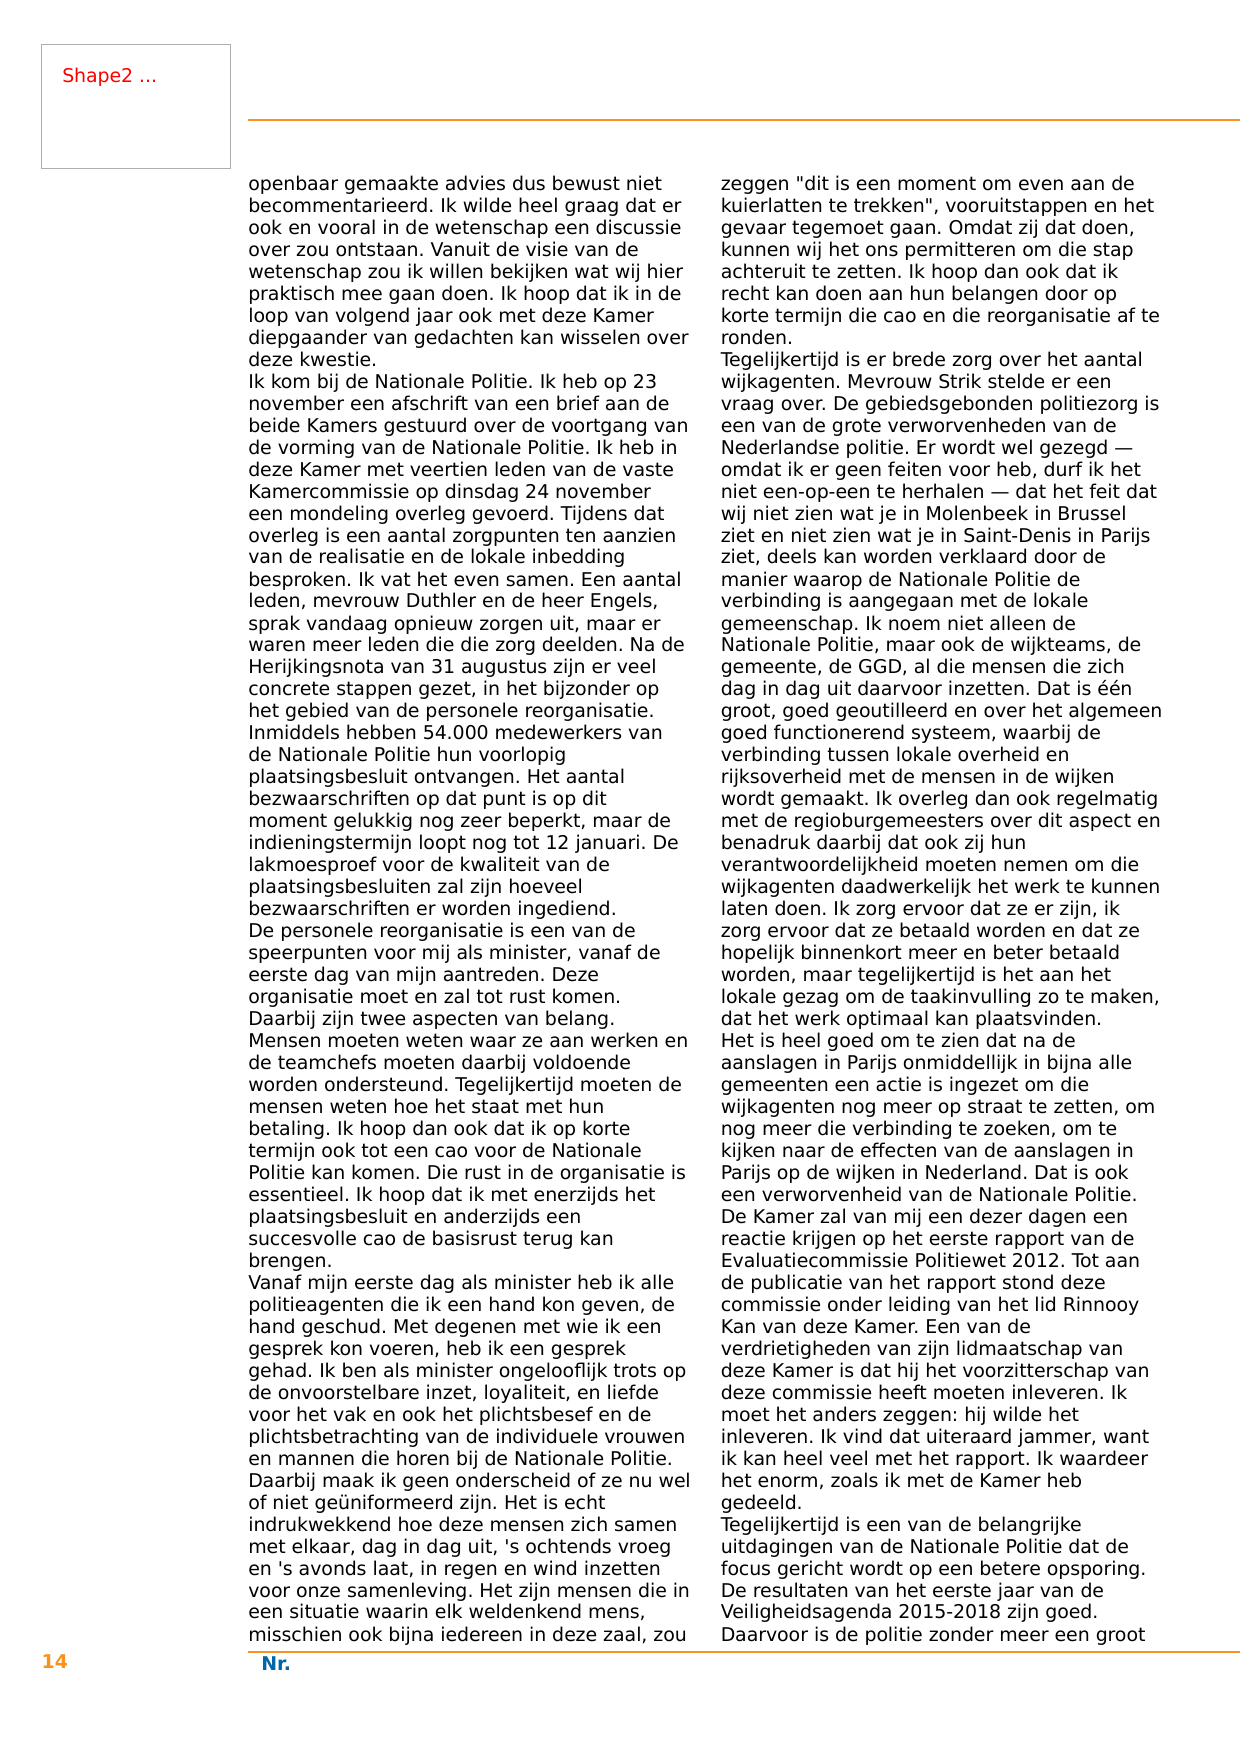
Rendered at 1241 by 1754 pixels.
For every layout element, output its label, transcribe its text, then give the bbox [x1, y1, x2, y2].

text Vanaf mijn eerste dag als minister heb ik alle politieagenten die ik een hand kon geven, de hand geschud. Met degenen met wie ik een gesprek kon voeren, heb ik een gesprek gehad. Ik ben als minister ongelooflijk trots op de onvoorstelbare inzet, loyaliteit, en liefde voor het vak en ook het plichtsbesef en de plichtsbetrachting van de individuele vrouwen en mannen die horen bij de Nationale Politie. Daarbij maak ik geen onderscheid of ze nu wel of niet geüniformeerd zijn. Het is echt indrukwekkend hoe deze mensen zich samen met elkaar, dag in dag uit, 's ochtends vroeg en 's avonds laat, in regen en wind inzetten voor onze samenleving. Het zijn mensen die in een situatie waarin elk weldenkend mens, misschien ook bijna iedereen in deze zaal, zou [248, 1272, 691, 1645]
text Het is heel goed om te zien dat na de aanslagen in Parijs onmiddellijk in bijna alle gemeenten een actie is ingezet om die wijkagenten nog meer op straat te zetten, om nog meer die verbinding te zoeken, om te kijken naar de effecten van de aanslagen in Parijs op de wijken in Nederland. Dat is ook een verworvenheid van de Nationale Politie. [721, 1030, 1163, 1206]
text Ik kom bij de Nationale Politie. Ik heb op 23 november een afschrift van een brief aan de beide Kamers gestuurd over de voortgang van de vorming van de Nationale Politie. Ik heb in deze Kamer met veertien leden van de vaste Kamercommissie op dinsdag 24 november een mondeling overleg gevoerd. Tijdens dat overleg is een aantal zorgpunten ten aanzien van de realisatie en de lokale inbedding besproken. Ik vat het even samen. Een aantal leden, mevrouw Duthler en de heer Engels, sprak vandaag opnieuw zorgen uit, maar er waren meer leden die die zorg deelden. Na de Herijkingsnota van 31 augustus zijn er veel concrete stappen gezet, in het bijzonder op het gebied van de personele reorganisatie. Inmiddels hebben 54.000 medewerkers van de Nationale Politie hun voorlopig plaatsingsbesluit ontvangen. Het aantal bezwaarschriften op dat punt is op dit moment gelukkig nog zeer beperkt, maar de indieningstermijn loopt nog tot 12 januari. De lakmoesproef voor de kwaliteit van de plaatsingsbesluiten zal zijn hoeveel bezwaarschriften er worden ingediend. [248, 371, 691, 920]
text openbaar gemaakte advies dus bewust niet becommentarieerd. Ik wilde heel graag dat er ook en vooral in de wetenschap een discussie over zou ontstaan. Vanuit de visie van de wetenschap zou ik willen bekijken wat wij hier praktisch mee gaan doen. Ik hoop dat ik in de loop van volgend jaar ook met deze Kamer diepgaander van gedachten kan wisselen over deze kwestie. [248, 173, 691, 371]
text Tegelijkertijd is een van de belangrijke uitdagingen van de Nationale Politie dat de focus gericht wordt op een betere opsporing. De resultaten van het eerste jaar van de Veiligheidsagenda 2015-2018 zijn goed. Daarvoor is de politie zonder meer een groot [721, 1513, 1163, 1645]
text De personele reorganisatie is een van de speerpunten voor mij als minister, vanaf de eerste dag van mijn aantreden. Deze organisatie moet en zal tot rust komen. Daarbij zijn twee aspecten van belang. Mensen moeten weten waar ze aan werken en de teamchefs moeten daarbij voldoende worden ondersteund. Tegelijkertijd moeten de mensen weten hoe het staat met hun betaling. Ik hoop dan ook dat ik op korte termijn ook tot een cao voor de Nationale Politie kan komen. Die rust in de organisatie is essentieel. Ik hoop dat ik met enerzijds het plaatsingsbesluit en anderzijds een succesvolle cao de basisrust terug kan brengen. [248, 920, 691, 1272]
text Tegelijkertijd is er brede zorg over het aantal wijkagenten. Mevrouw Strik stelde er een vraag over. De gebiedsgebonden politiezorg is een van de grote verworvenheden van de Nederlandse politie. Er wordt wel gezegd — omdat ik er geen feiten voor heb, durf ik het niet een-op-een te herhalen — dat het feit dat wij niet zien wat je in Molenbeek in Brussel ziet en niet zien wat je in Saint-Denis in Parijs ziet, deels kan worden verklaard door de manier waarop de Nationale Politie de verbinding is aangegaan met de lokale gemeenschap. Ik noem niet alleen de Nationale Politie, maar ook de wijkteams, de gemeente, de GGD, al die mensen die zich dag in dag uit daarvoor inzetten. Dat is één groot, goed geoutilleerd en over het algemeen goed functionerend systeem, waarbij de verbinding tussen lokale overheid en rijksoverheid met de mensen in de wijken wordt gemaakt. Ik overleg dan ook regelmatig met de regioburgemeesters over dit aspect en benadruk daarbij dat ook zij hun verantwoordelijkheid moeten nemen om die wijkagenten daadwerkelijk het werk te kunnen laten doen. Ik zorg ervoor dat ze er zijn, ik zorg ervoor dat ze betaald worden en dat ze hopelijk binnenkort meer en beter betaald worden, maar tegelijkertijd is het aan het lokale gezag om de taakinvulling zo te maken, dat het werk optimaal kan plaatsvinden. [721, 349, 1163, 1030]
text De Kamer zal van mij een dezer dagen een reactie krijgen op het eerste rapport van de Evaluatiecommissie Politiewet 2012. Tot aan de publicatie van het rapport stond deze commissie onder leiding van het lid Rinnooy Kan van deze Kamer. Een van de verdrietigheden van zijn lidmaatschap van deze Kamer is dat hij het voorzitterschap van deze commissie heeft moeten inleveren. Ik moet het anders zeggen: hij wilde het inleveren. Ik vind dat uiteraard jammer, want ik kan heel veel met het rapport. Ik waardeer het enorm, zoals ik met de Kamer heb gedeeld. [721, 1206, 1163, 1513]
text zeggen "dit is een moment om even aan de kuierlatten te trekken", vooruitstappen en het gevaar tegemoet gaan. Omdat zij dat doen, kunnen wij het ons permitteren om die stap achteruit te zetten. Ik hoop dan ook dat ik recht kan doen aan hun belangen door op korte termijn die cao en die reorganisatie af te ronden. [721, 173, 1163, 349]
